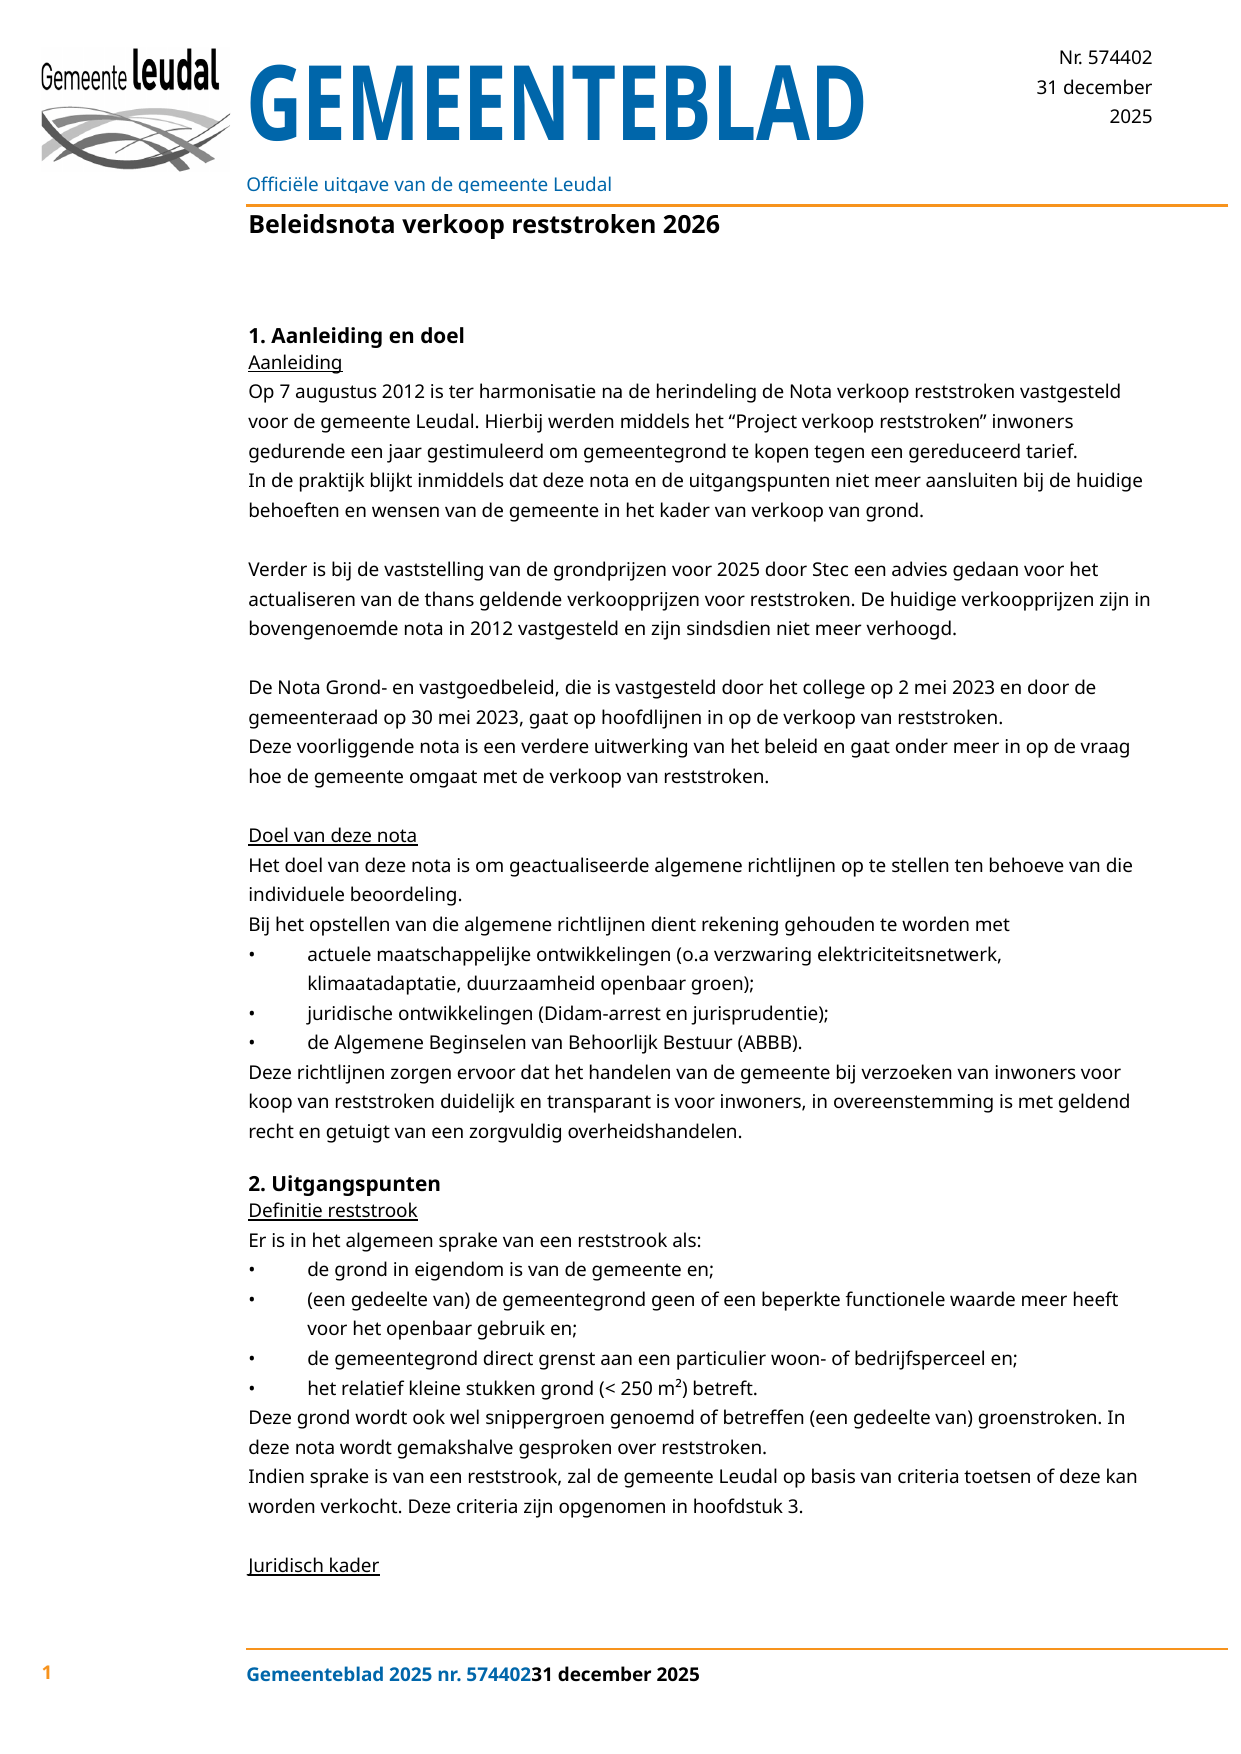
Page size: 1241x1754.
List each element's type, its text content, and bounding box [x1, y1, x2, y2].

list het relatief kleine stukken grond (< 250 m²) betreft. [248, 1375, 1152, 1400]
list de Algemene Beginselen van Behoorlijk Bestuur (ABBB). [248, 1029, 1152, 1055]
text De Nota Grond- en vastgoedbeleid, die is vastgesteld door het college op 2 mei 2023 en door de gemeenteraad op 30 mei 2023, gaat op hoofdlijnen in op de verkoop van reststroken. [248, 674, 1152, 730]
text Deze grond wordt ook wel snippergroen genoemd of betreffen (een gedeelte van) groenstroken. In deze nota wordt gemakshalve gesproken over reststroken. [248, 1404, 1152, 1459]
text Er is in het algemeen sprake van een reststrook als: [248, 1227, 1152, 1252]
text Doel van deze nota [248, 822, 1152, 848]
text Het doel van deze nota is om geactualiseerde algemene richtlijnen op te stellen ten behoeve van die individuele beoordeling. [248, 852, 1152, 907]
list (een gedeelte van) de gemeentegrond geen of een beperkte functionele waarde meer heeft voor het openbaar gebruik en; [248, 1286, 1152, 1341]
text Deze richtlijnen zorgen ervoor dat het handelen van de gemeente bij verzoeken van inwoners voor koop van reststroken duidelijk en transparant is voor inwoners, in overeenstemming is met geldend recht en getuigt van een zorgvuldig overheidshandelen. [248, 1059, 1152, 1144]
list de gemeentegrond direct grenst aan een particulier woon- of bedrijfsperceel en; [248, 1345, 1152, 1371]
text Bij het opstellen van die algemene richtlijnen dient rekening gehouden te worden met [248, 911, 1152, 937]
list juridische ontwikkelingen (Didam-arrest en jurisprudentie); [248, 1000, 1152, 1026]
picture [41, 47, 231, 172]
text Verder is bij de vaststelling van de grondprijzen voor 2025 door Stec een advies gedaan voor het actualiseren van de thans geldende verkoopprijzen voor reststroken. De huidige verkoopprijzen zijn in bovengenoemde nota in 2012 vastgesteld en zijn sindsdien niet meer verhoogd. [248, 556, 1152, 641]
text Aanleiding [248, 349, 1152, 375]
text Deze voorliggende nota is een verdere uitwerking van het beleid en gaat onder meer in op de vraag hoe de gemeente omgaat met de verkoop van reststroken. [248, 734, 1152, 789]
text 2. Uitgangspunten [248, 1169, 1152, 1197]
list de grond in eigendom is van de gemeente en; [248, 1256, 1152, 1282]
text Beleidsnota verkoop reststroken 2026 [248, 207, 1152, 241]
text Indien sprake is van een reststrook, zal de gemeente Leudal op basis van criteria toetsen of deze kan worden verkocht. Deze criteria zijn opgenomen in hoofdstuk 3. [248, 1463, 1152, 1519]
text Definitie reststrook [248, 1197, 1152, 1223]
text 1. Aanleiding en doel [248, 321, 1152, 349]
text Op 7 augustus 2012 is ter harmonisatie na de herindeling de Nota verkoop reststroken vastgesteld voor de gemeente Leudal. Hierbij werden middels het “Project verkoop reststroken” inwoners gedurende een jaar gestimuleerd om gemeentegrond te kopen tegen een gereduceerd tarief. [248, 379, 1152, 464]
list actuele maatschappelijke ontwikkelingen (o.a verzwaring elektriciteitsnetwerk, klimaatadaptatie, duurzaamheid openbaar groen); [248, 941, 1152, 996]
text Juridisch kader [248, 1552, 1152, 1578]
text In de praktijk blijkt inmiddels dat deze nota en de uitgangspunten niet meer aansluiten bij de huidige behoeften en wensen van de gemeente in het kader van verkoop van grond. [248, 467, 1152, 523]
